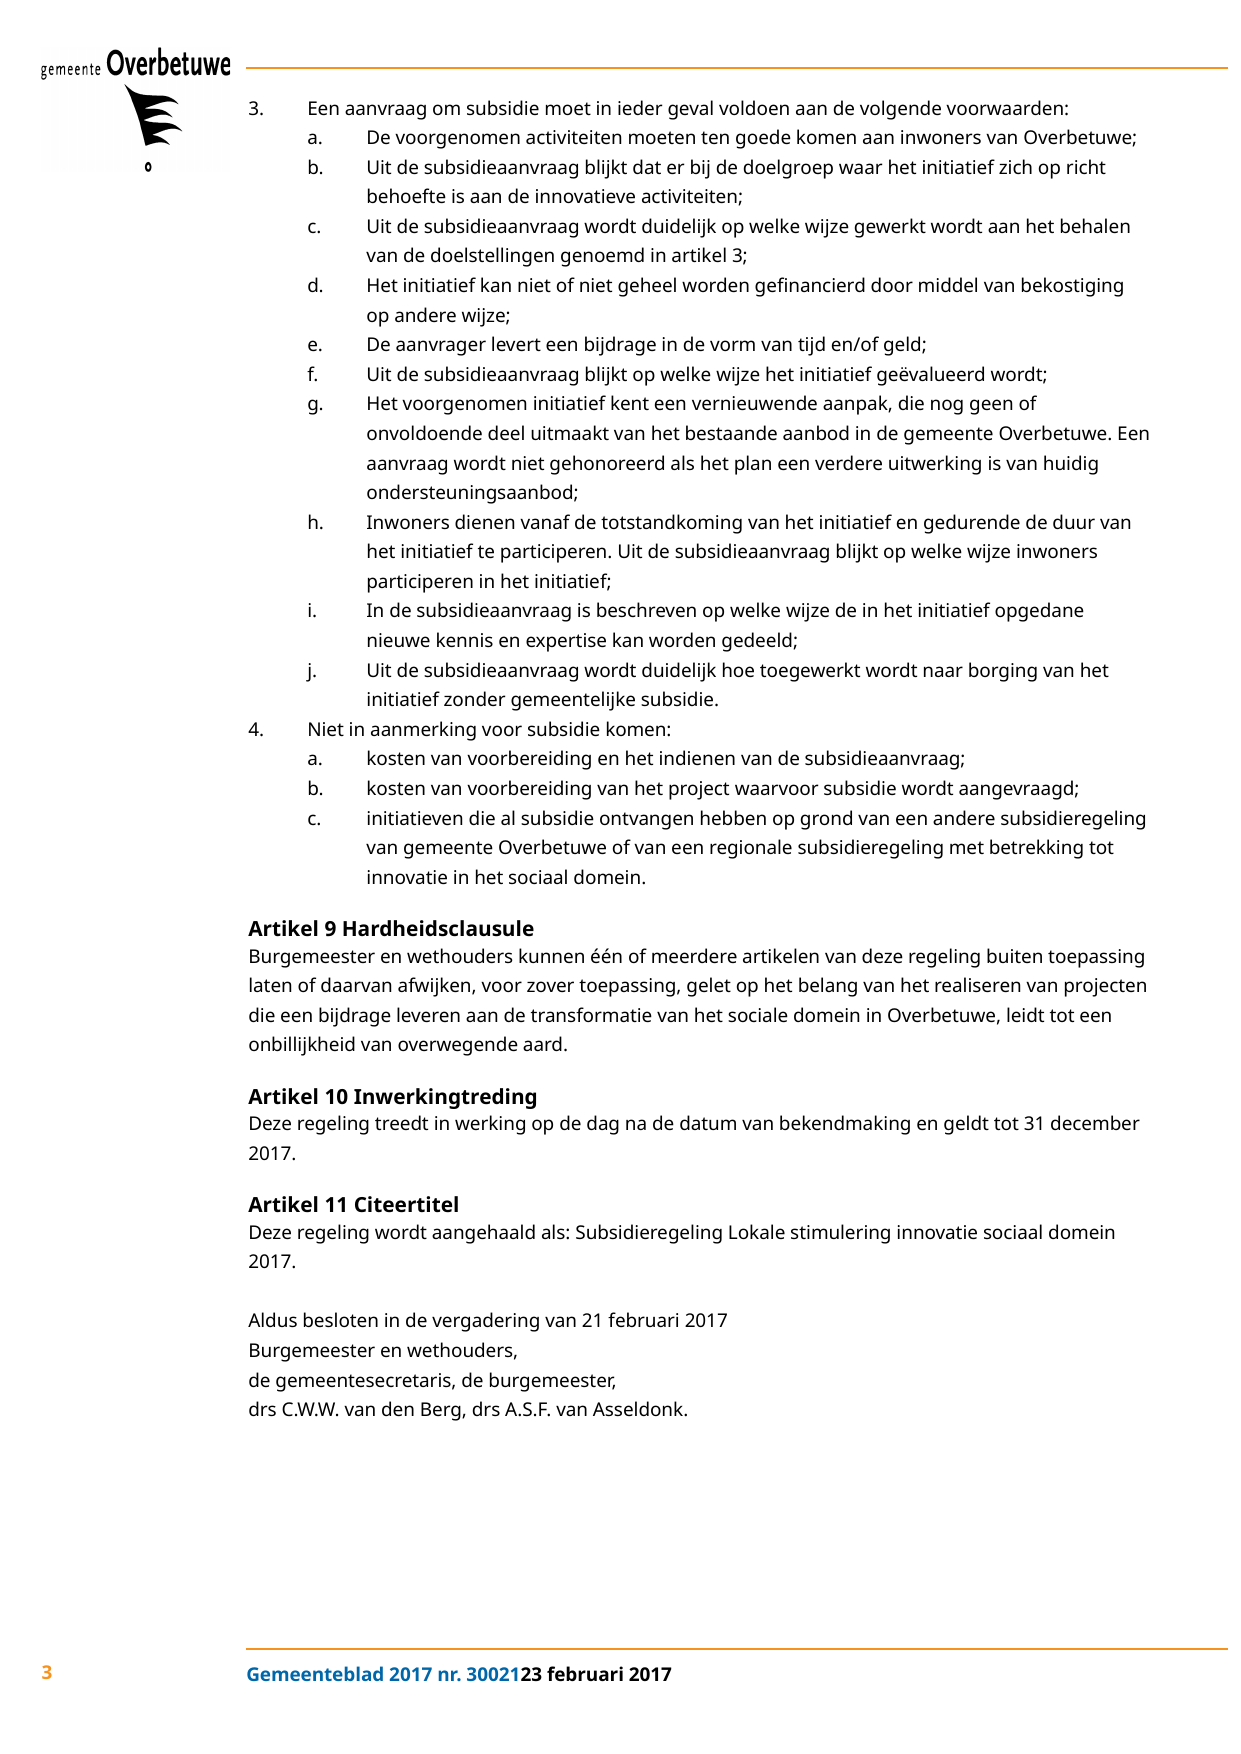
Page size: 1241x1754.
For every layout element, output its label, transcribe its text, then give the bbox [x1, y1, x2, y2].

list Een aanvraag om subsidie moet in ieder geval voldoen aan de volgende voorwaarden: [248, 95, 1152, 121]
list Uit de subsidieaanvraag wordt duidelijk op welke wijze gewerkt wordt aan het behalen van de doelstellingen genoemd in artikel 3; [307, 213, 1152, 268]
list kosten van voorbereiding en het indienen van de subsidieaanvraag; [307, 746, 1152, 771]
text Artikel 9 Hardheidsclausule [248, 914, 1152, 943]
picture [41, 47, 231, 172]
text Burgemeester en wethouders, [248, 1337, 1152, 1363]
list Uit de subsidieaanvraag blijkt dat er bij de doelgroep waar het initiatief zich op richt behoefte is aan de innovatieve activiteiten; [307, 154, 1152, 209]
text Artikel 10 Inwerkingtreding [248, 1082, 1152, 1110]
list Het initiatief kan niet of niet geheel worden gefinancierd door middel van bekostiging op andere wijze; [307, 272, 1152, 328]
text Deze regeling treedt in werking op de dag na de datum van bekendmaking en geldt tot 31 december 2017. [248, 1110, 1152, 1166]
text drs C.W.W. van den Berg, drs A.S.F. van Asseldonk. [248, 1396, 1152, 1422]
text Deze regeling wordt aangehaald als: Subsidieregeling Lokale stimulering innovatie sociaal domein 2017. [248, 1219, 1152, 1274]
list Niet in aanmerking voor subsidie komen: [248, 716, 1152, 742]
list initiatieven die al subsidie ontvangen hebben op grond van een andere subsidieregeling van gemeente Overbetuwe of van een regionale subsidieregeling met betrekking tot innovatie in het sociaal domein. [307, 805, 1152, 890]
list kosten van voorbereiding van het project waarvoor subsidie wordt aangevraagd; [307, 775, 1152, 801]
list Het voorgenomen initiatief kent een vernieuwende aanpak, die nog geen of onvoldoende deel uitmaakt van het bestaande aanbod in de gemeente Overbetuwe. Een aanvraag wordt niet gehonoreerd als het plan een verdere uitwerking is van huidig ondersteuningsaanbod; [307, 391, 1152, 505]
text Aldus besloten in de vergadering van 21 februari 2017 [248, 1308, 1152, 1333]
text de gemeentesecretaris, de burgemeester, [248, 1367, 1152, 1392]
list Uit de subsidieaanvraag wordt duidelijk hoe toegewerkt wordt naar borging van het initiatief zonder gemeentelijke subsidie. [307, 657, 1152, 712]
list Uit de subsidieaanvraag blijkt op welke wijze het initiatief geëvalueerd wordt; [307, 361, 1152, 387]
list In de subsidieaanvraag is beschreven op welke wijze de in het initiatief opgedane nieuwe kennis en expertise kan worden gedeeld; [307, 598, 1152, 653]
text Artikel 11 Citeertitel [248, 1190, 1152, 1219]
list Inwoners dienen vanaf de totstandkoming van het initiatief en gedurende de duur van het initiatief te participeren. Uit de subsidieaanvraag blijkt op welke wijze inwoners participeren in het initiatief; [307, 509, 1152, 594]
list De voorgenomen activiteiten moeten ten goede komen aan inwoners van Overbetuwe; [307, 124, 1152, 150]
list De aanvrager levert een bijdrage in de vorm van tijd en/of geld; [307, 331, 1152, 357]
text Burgemeester en wethouders kunnen één of meerdere artikelen van deze regeling buiten toepassing laten of daarvan afwijken, voor zover toepassing, gelet op het belang van het realiseren van projecten die een bijdrage leveren aan de transformatie van het sociale domein in Overbetuwe, leidt tot een onbillijkheid van overwegende aard. [248, 943, 1152, 1057]
